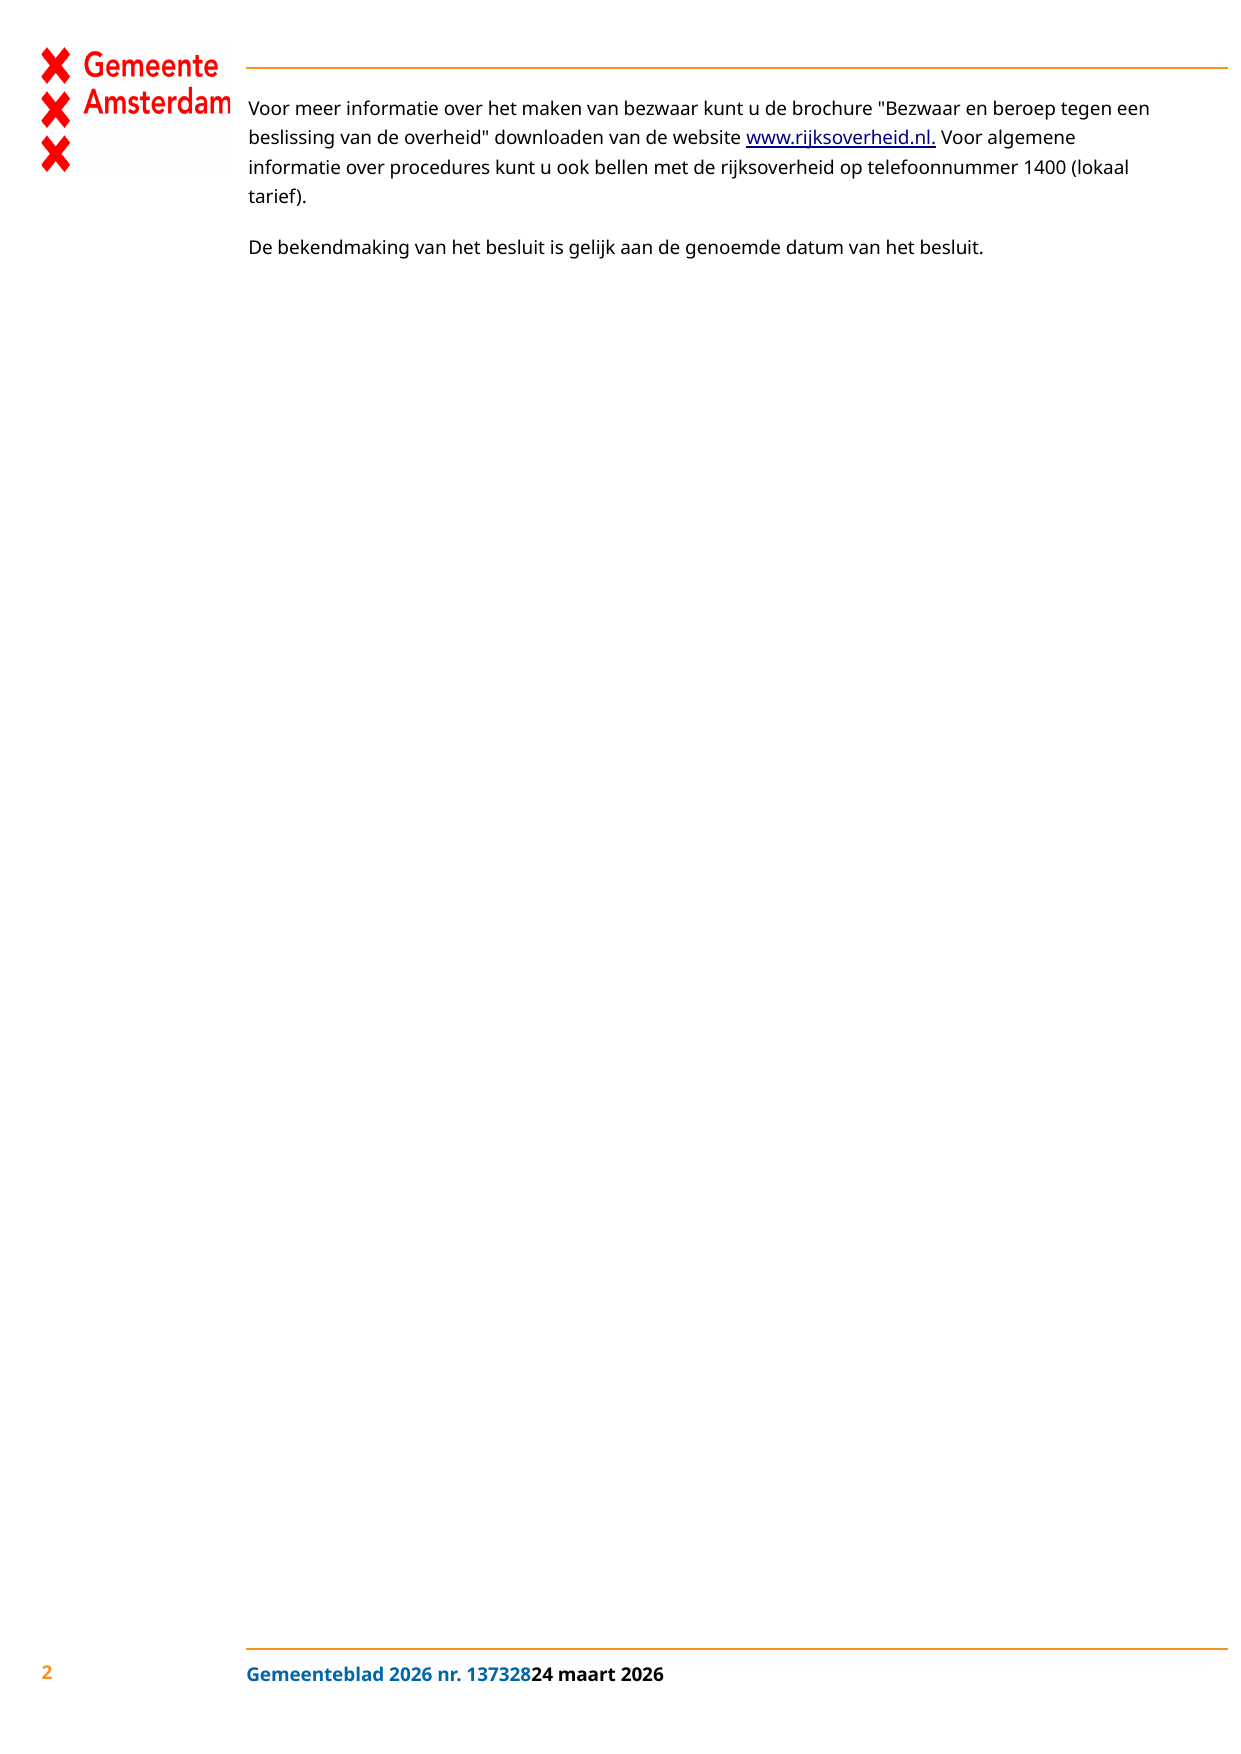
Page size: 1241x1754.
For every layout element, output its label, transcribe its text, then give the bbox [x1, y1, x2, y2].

text De bekendmaking van het besluit is gelijk aan de genoemde datum van het besluit. [248, 234, 1152, 260]
picture [41, 47, 231, 172]
text Voor meer informatie over het maken van bezwaar kunt u de brochure "Bezwaar en beroep tegen een beslissing van de overheid" downloaden van de website www.rijksoverheid.nl. Voor algemene informatie over procedures kunt u ook bellen met de rijksoverheid op telefoonnummer 1400 (lokaal tarief). [248, 95, 1152, 209]
